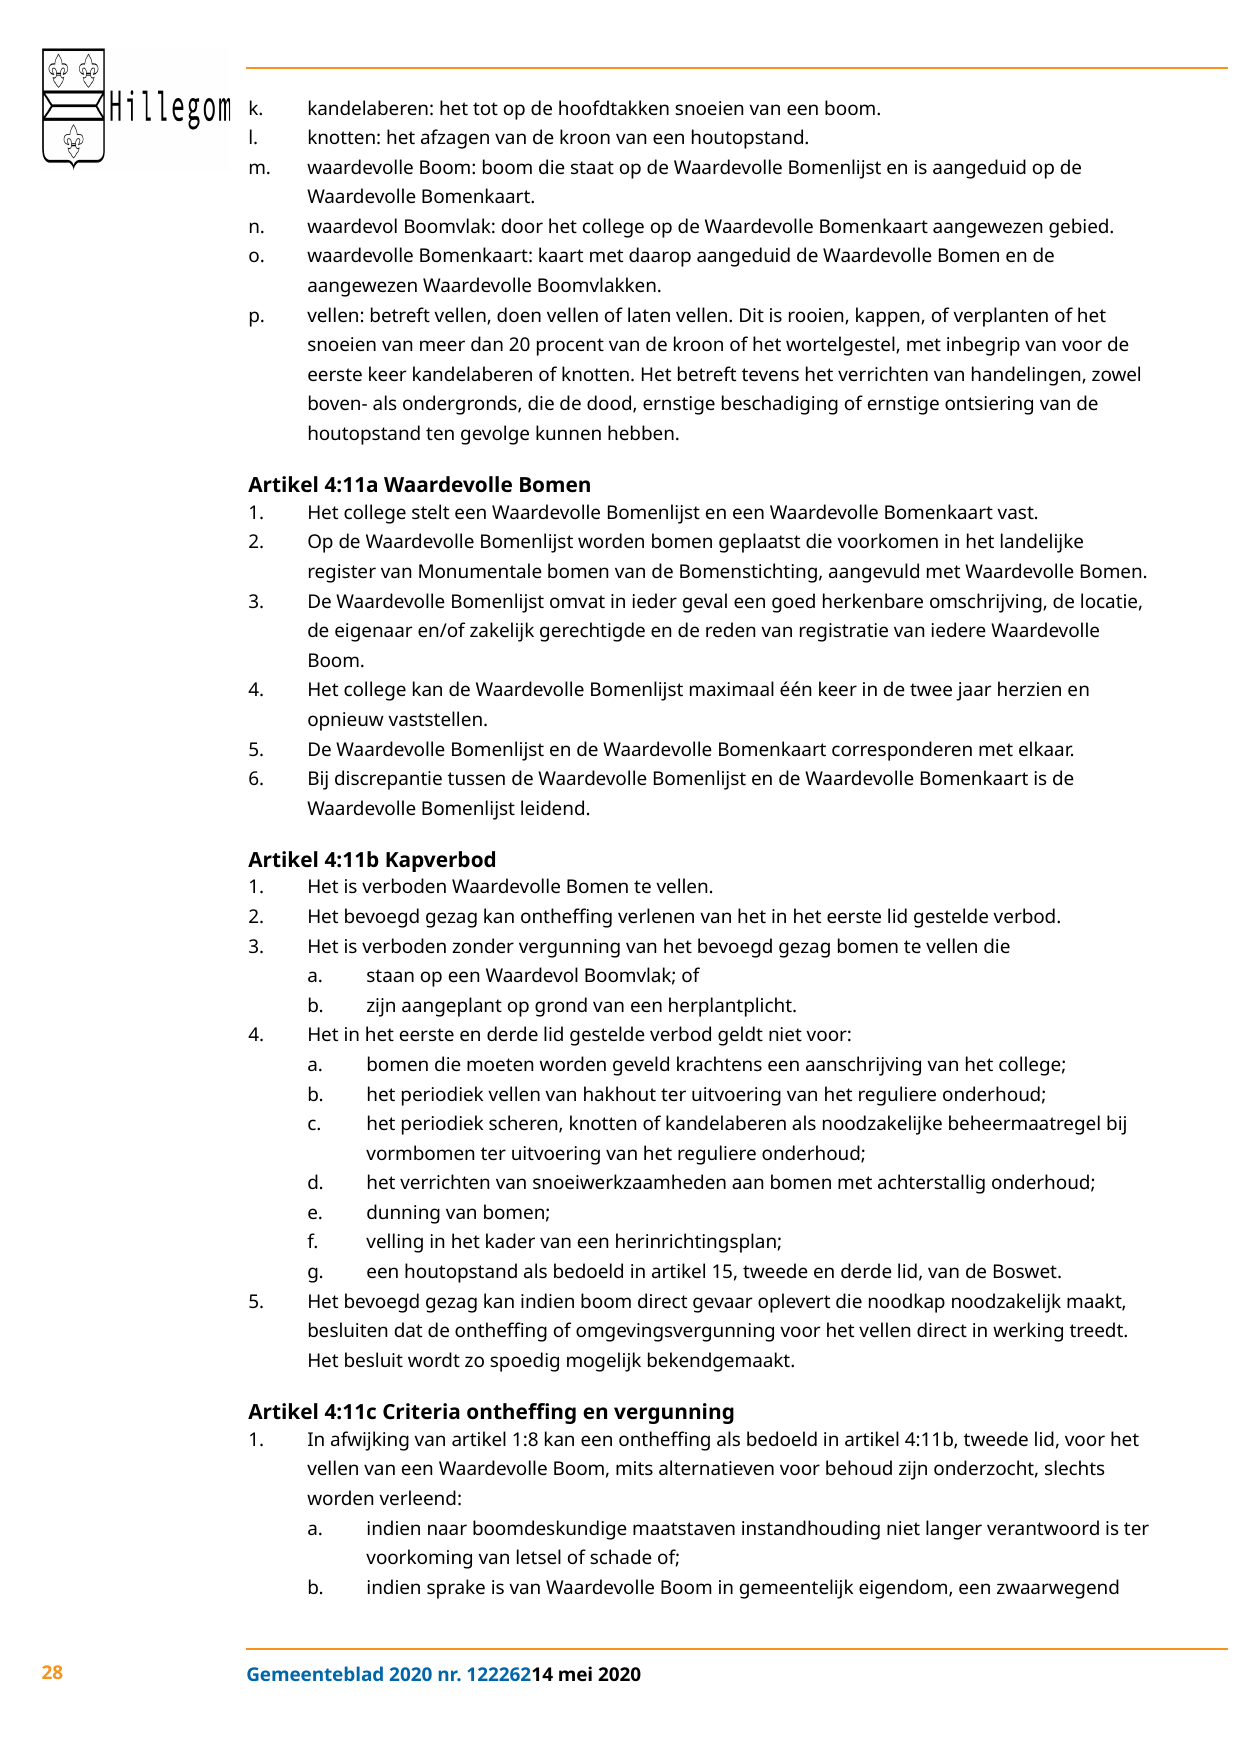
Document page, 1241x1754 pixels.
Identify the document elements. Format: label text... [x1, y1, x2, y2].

list het periodiek vellen van hakhout ter uitvoering van het reguliere onderhoud; [307, 1081, 1152, 1107]
list knotten: het afzagen van de kroon van een houtopstand. [248, 124, 1152, 150]
list In afwijking van artikel 1:8 kan een ontheffing als bedoeld in artikel 4:11b, tweede lid, voor het vellen van een Waardevolle Boom, mits alternatieven voor behoud zijn onderzocht, slechts worden verleend: [248, 1426, 1152, 1511]
list De Waardevolle Bomenlijst omvat in ieder geval een goed herkenbare omschrijving, de locatie, de eigenaar en/of zakelijk gerechtigde en de reden van registratie van iedere Waardevolle Boom. [248, 588, 1152, 673]
list Het bevoegd gezag kan indien boom direct gevaar oplevert die noodkap noodzakelijk maakt, besluiten dat de ontheffing of omgevingsvergunning voor het vellen direct in werking treedt. Het besluit wordt zo spoedig mogelijk bekendgemaakt. [248, 1288, 1152, 1373]
list waardevolle Boom: boom die staat op de Waardevolle Bomenlijst en is aangeduid op de Waardevolle Bomenkaart. [248, 154, 1152, 209]
list velling in het kader van een herinrichtingsplan; [307, 1229, 1152, 1254]
list Het is verboden zonder vergunning van het bevoegd gezag bomen te vellen die [248, 933, 1152, 959]
list dunning van bomen; [307, 1199, 1152, 1225]
list indien sprake is van Waardevolle Boom in gemeentelijk eigendom, een zwaarwegend [307, 1574, 1152, 1599]
picture [41, 47, 231, 172]
list zijn aangeplant op grond van een herplantplicht. [307, 992, 1152, 1018]
list indien naar boomdeskundige maatstaven instandhouding niet langer verantwoord is ter voorkoming van letsel of schade of; [307, 1515, 1152, 1570]
text Artikel 4:11a Waardevolle Bomen [248, 471, 1152, 499]
list Het bevoegd gezag kan ontheffing verlenen van het in het eerste lid gestelde verbod. [248, 903, 1152, 929]
list Het is verboden Waardevolle Bomen te vellen. [248, 874, 1152, 899]
list een houtopstand als bedoeld in artikel 15, tweede en derde lid, van de Boswet. [307, 1258, 1152, 1284]
list waardevolle Bomenkaart: kaart met daarop aangeduid de Waardevolle Bomen en de aangewezen Waardevolle Boomvlakken. [248, 243, 1152, 298]
list kandelaberen: het tot op de hoofdtakken snoeien van een boom. [248, 95, 1152, 121]
list Het college stelt een Waardevolle Bomenlijst en een Waardevolle Bomenkaart vast. [248, 499, 1152, 525]
text Artikel 4:11b Kapverbod [248, 845, 1152, 874]
text Artikel 4:11c Criteria ontheffing en vergunning [248, 1397, 1152, 1426]
list het verrichten van snoeiwerkzaamheden aan bomen met achterstallig onderhoud; [307, 1169, 1152, 1195]
list Op de Waardevolle Bomenlijst worden bomen geplaatst die voorkomen in het landelijke register van Monumentale bomen van de Bomenstichting, aangevuld met Waardevolle Bomen. [248, 529, 1152, 584]
list staan op een Waardevol Boomvlak; of [307, 962, 1152, 988]
list vellen: betreft vellen, doen vellen of laten vellen. Dit is rooien, kappen, of verplanten of het snoeien van meer dan 20 procent van de kroon of het wortelgestel, met inbegrip van voor de eerste keer kandelaberen of knotten. Het betreft tevens het verrichten van handelingen, zowel boven- als ondergronds, die de dood, ernstige beschadiging of ernstige ontsiering van de houtopstand ten gevolge kunnen hebben. [248, 302, 1152, 446]
list De Waardevolle Bomenlijst en de Waardevolle Bomenkaart corresponderen met elkaar. [248, 736, 1152, 761]
list waardevol Boomvlak: door het college op de Waardevolle Bomenkaart aangewezen gebied. [248, 213, 1152, 239]
list Het college kan de Waardevolle Bomenlijst maximaal één keer in de twee jaar herzien en opnieuw vaststellen. [248, 677, 1152, 732]
list Bij discrepantie tussen de Waardevolle Bomenlijst en de Waardevolle Bomenkaart is de Waardevolle Bomenlijst leidend. [248, 765, 1152, 821]
list het periodiek scheren, knotten of kandelaberen als noodzakelijke beheermaatregel bij vormbomen ter uitvoering van het reguliere onderhoud; [307, 1110, 1152, 1166]
list bomen die moeten worden geveld krachtens een aanschrijving van het college; [307, 1051, 1152, 1077]
list Het in het eerste en derde lid gestelde verbod geldt niet voor: [248, 1022, 1152, 1047]
